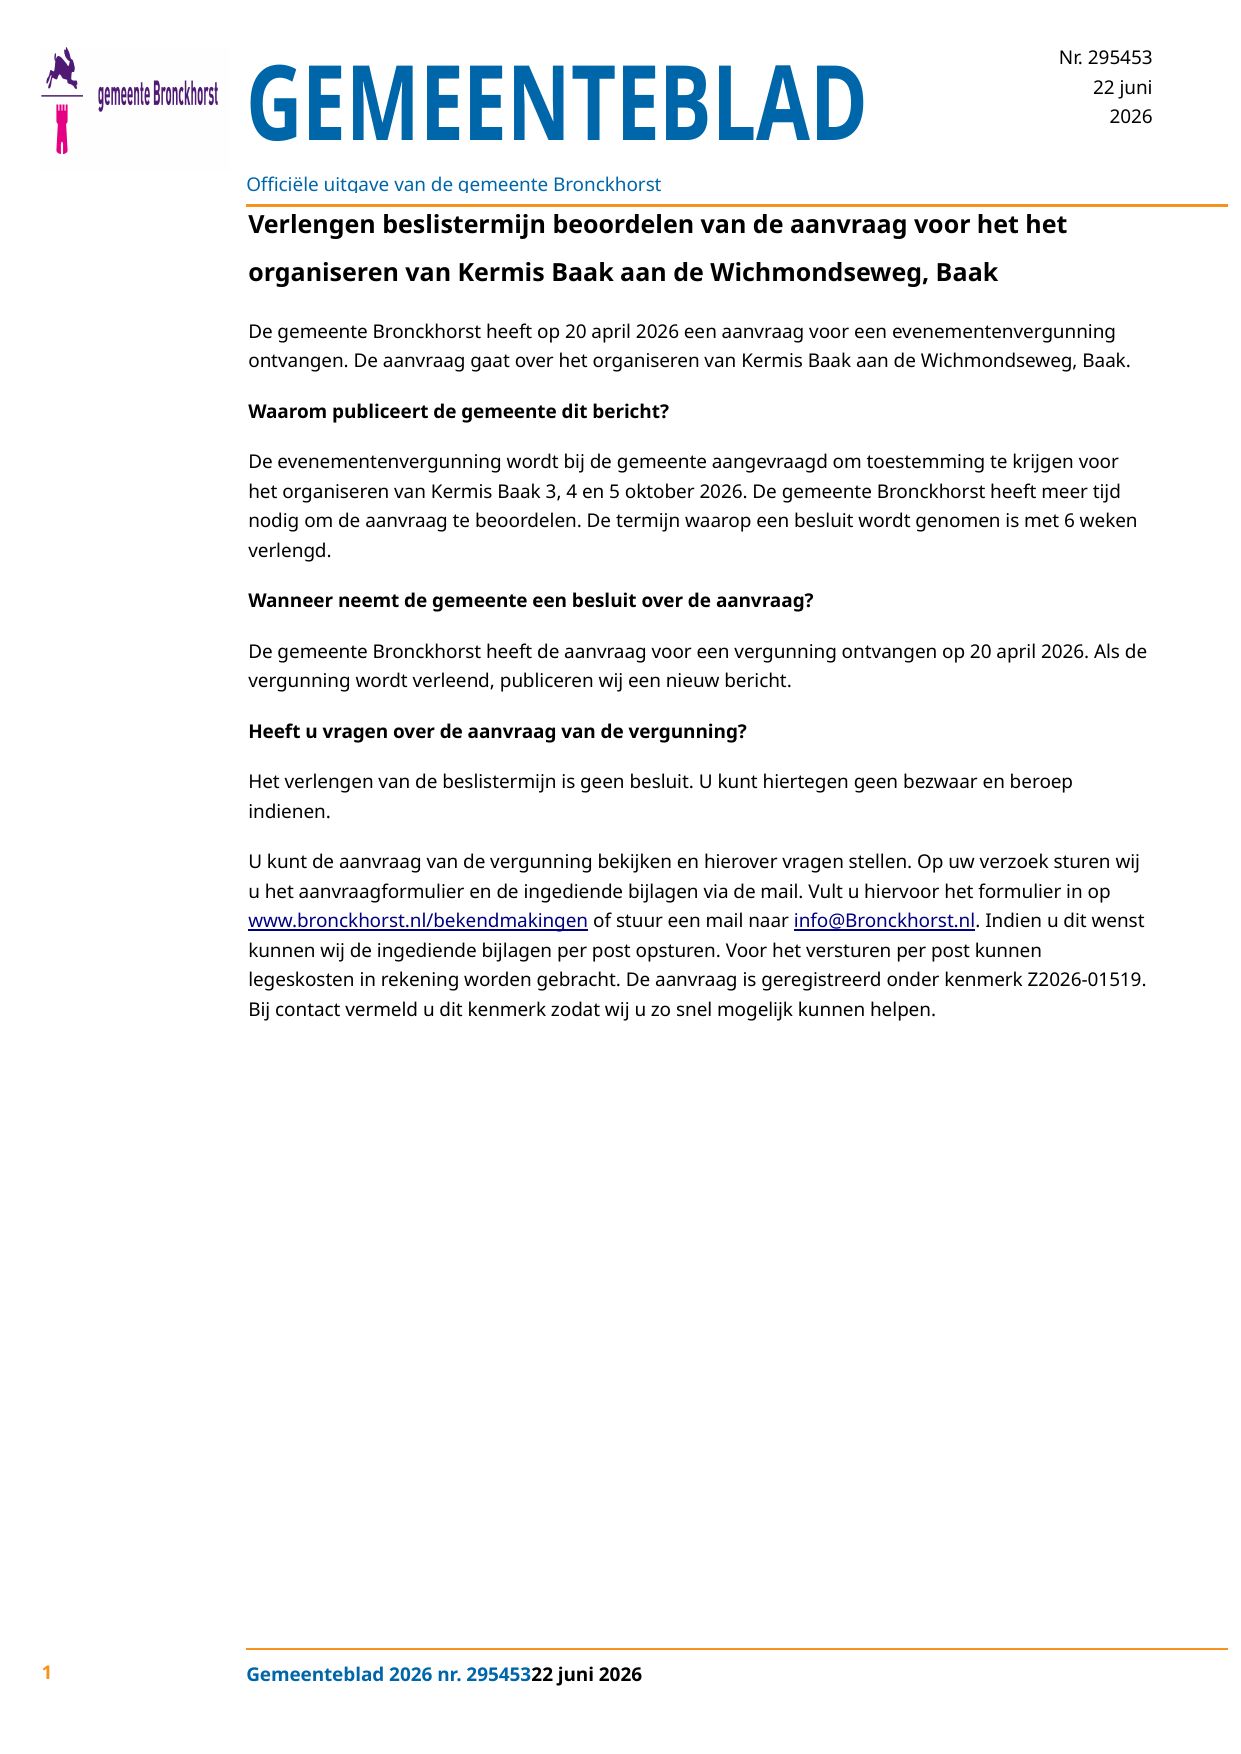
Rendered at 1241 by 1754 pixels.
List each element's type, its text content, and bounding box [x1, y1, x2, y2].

text Verlengen beslistermijn beoordelen van de aanvraag voor het het organiseren van Kermis Baak aan de Wichmondseweg, Baak [248, 207, 1152, 288]
text Wanneer neemt de gemeente een besluit over de aanvraag? [248, 587, 1152, 613]
text U kunt de aanvraag van de vergunning bekijken en hierover vragen stellen. Op uw verzoek sturen wij u het aanvraagformulier en de ingediende bijlagen via de mail. Vult u hiervoor het formulier in op www.bronckhorst.nl/bekendmakingen of stuur een mail naar info@Bronckhorst.nl. Indien u dit wenst kunnen wij de ingediende bijlagen per post opsturen. Voor het versturen per post kunnen legeskosten in rekening worden gebracht. De aanvraag is geregistreerd onder kenmerk Z2026-01519. Bij contact vermeld u dit kenmerk zodat wij u zo snel mogelijk kunnen helpen. [248, 848, 1152, 1022]
text Heeft u vragen over de aanvraag van de vergunning? [248, 718, 1152, 744]
text De evenementenvergunning wordt bij de gemeente aangevraagd om toestemming te krijgen voor het organiseren van Kermis Baak 3, 4 en 5 oktober 2026. De gemeente Bronckhorst heeft meer tijd nodig om de aanvraag te beoordelen. De termijn waarop een besluit wordt genomen is met 6 weken verlengd. [248, 448, 1152, 563]
text Het verlengen van de beslistermijn is geen besluit. U kunt hiertegen geen bezwaar en beroep indienen. [248, 768, 1152, 824]
picture [41, 47, 231, 172]
text De gemeente Bronckhorst heeft op 20 april 2026 een aanvraag voor een evenementenvergunning ontvangen. De aanvraag gaat over het organiseren van Kermis Baak aan de Wichmondseweg, Baak. [248, 318, 1152, 373]
text De gemeente Bronckhorst heeft de aanvraag voor een vergunning ontvangen op 20 april 2026. Als de vergunning wordt verleend, publiceren wij een nieuw bericht. [248, 638, 1152, 693]
text Waarom publiceert de gemeente dit bericht? [248, 398, 1152, 424]
